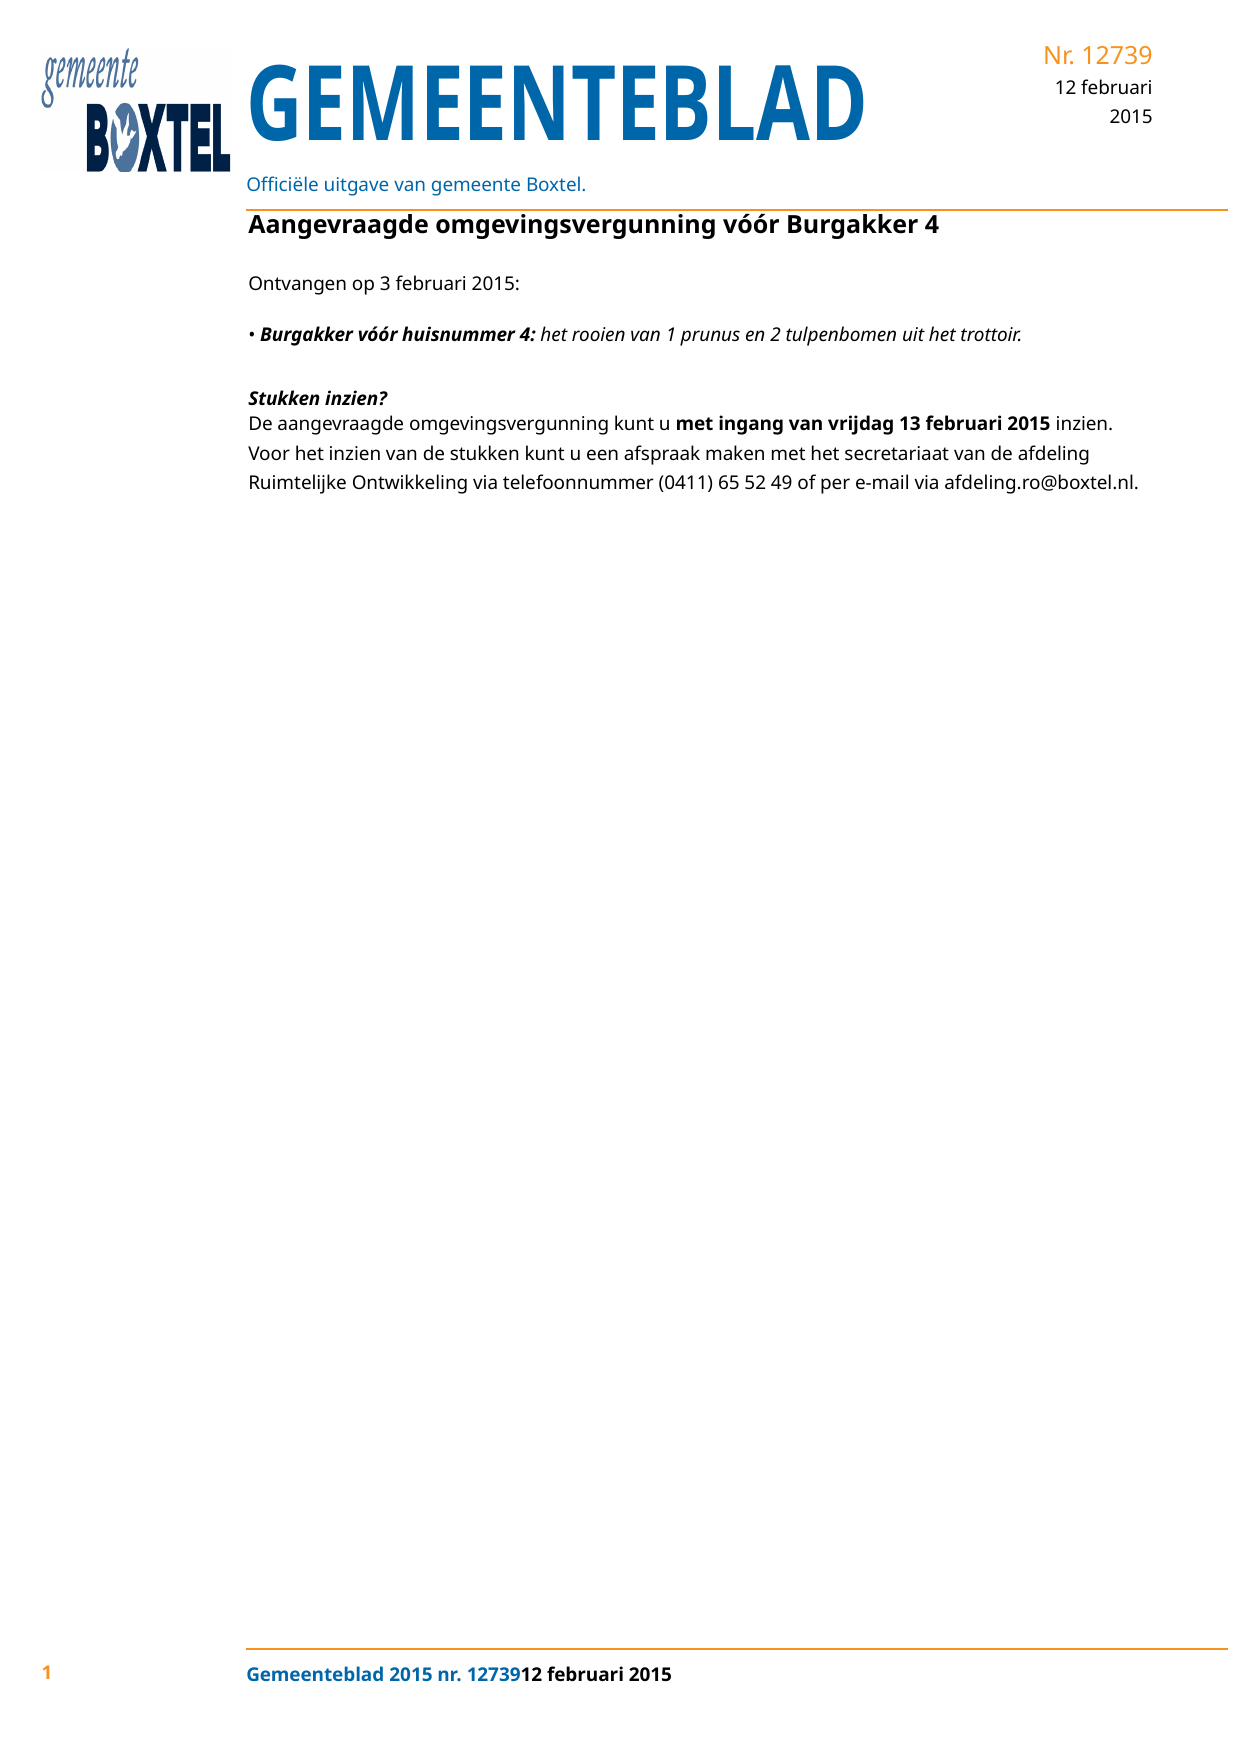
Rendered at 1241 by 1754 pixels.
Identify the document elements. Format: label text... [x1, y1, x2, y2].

text Aangevraagde omgevingsvergunning vóór Burgakker 4 [248, 211, 1152, 241]
text De aangevraagde omgevingsvergunning kunt u met ingang van vrijdag 13 februari 2015 inzien. Voor het inzien van de stukken kunt u een afspraak maken met het secretariaat van de afdeling Ruimtelijke Ontwikkeling via telefoonnummer (0411) 65 52 49 of per e-mail via afdeling.ro@boxtel.nl. [248, 410, 1152, 495]
text Ontvangen op 3 februari 2015: [248, 270, 1152, 296]
text Stukken inzien? [248, 385, 1152, 410]
text • Burgakker vóór huisnummer 4: het rooien van 1 prunus en 2 tulpenbomen uit het trottoir. [248, 321, 1152, 346]
picture [41, 47, 231, 172]
